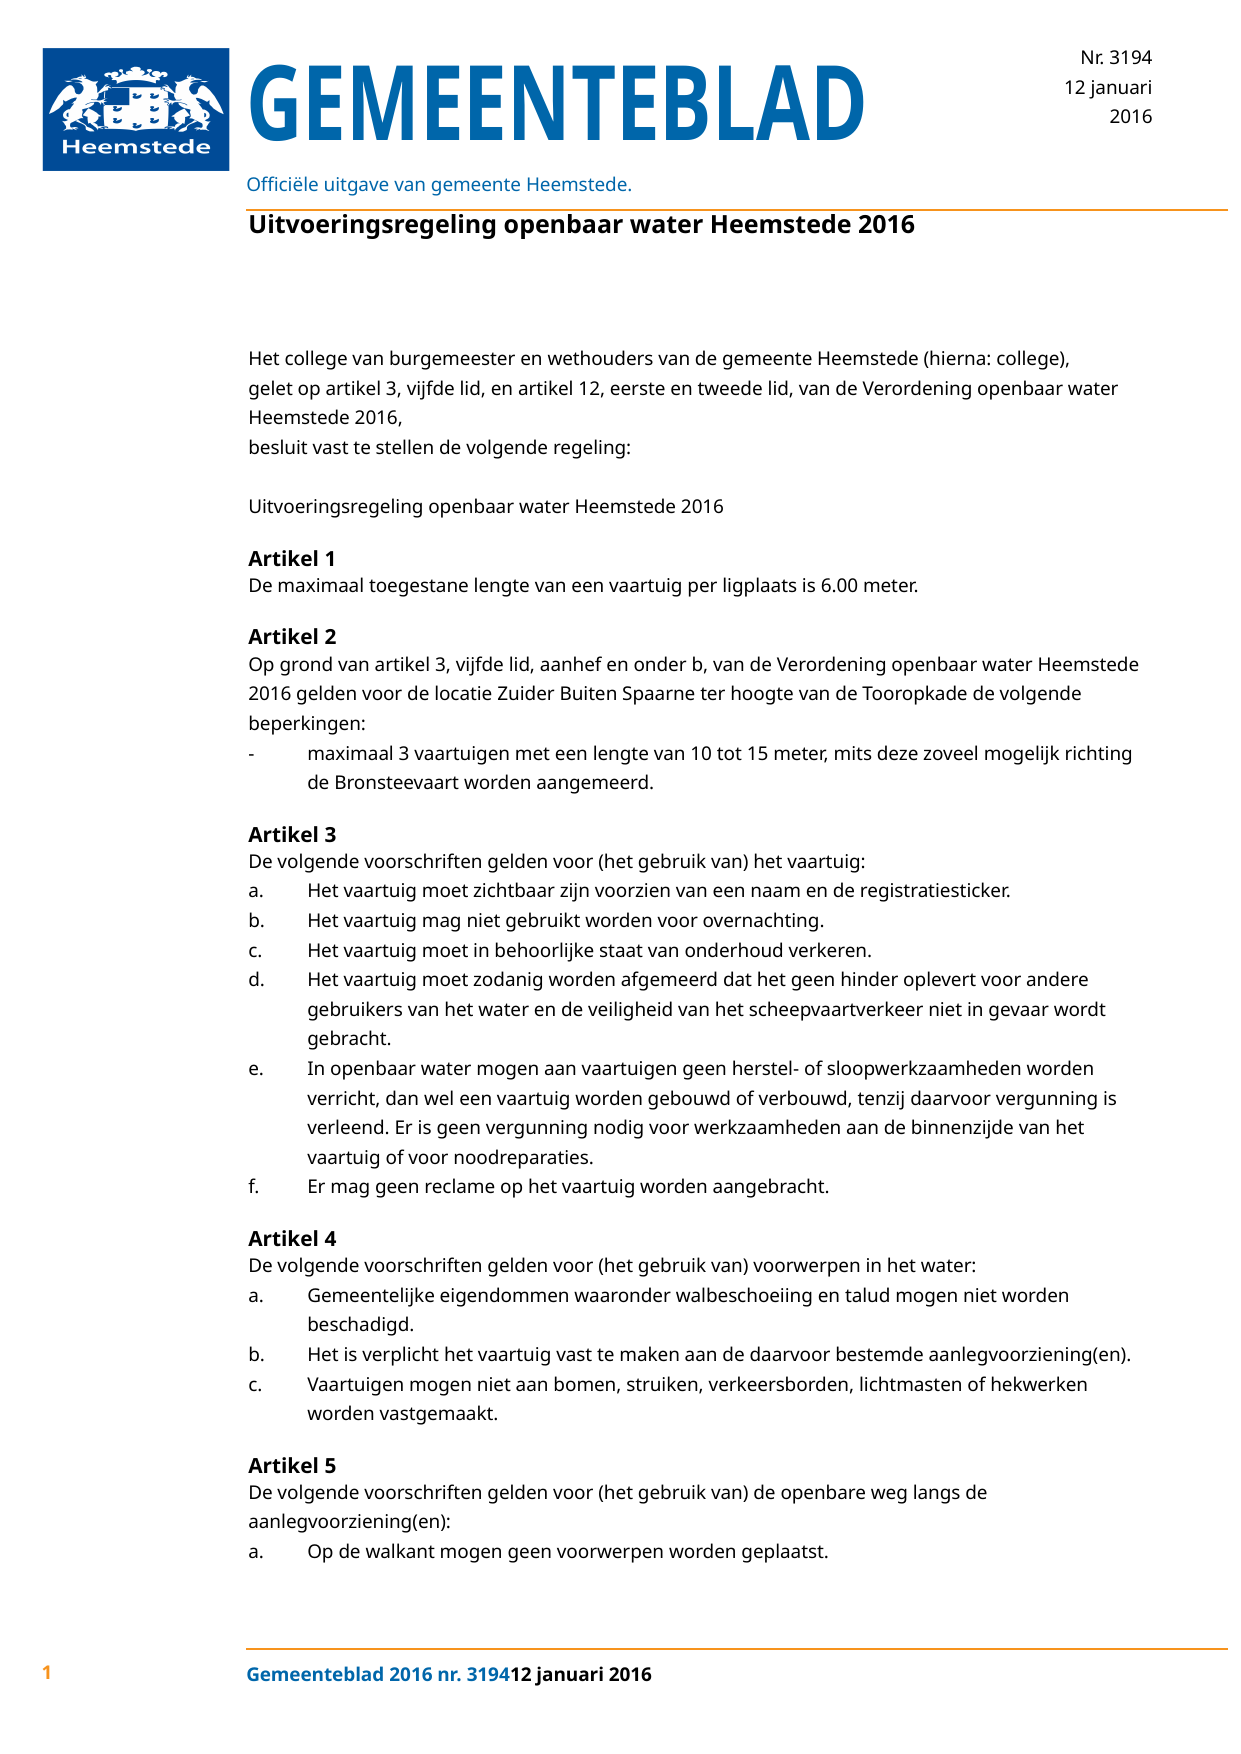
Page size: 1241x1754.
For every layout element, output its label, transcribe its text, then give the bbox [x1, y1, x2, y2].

list Het is verplicht het vaartuig vast te maken aan de daarvoor bestemde aanlegvoorziening(en). [248, 1341, 1152, 1367]
text Artikel 3 [248, 820, 1152, 848]
text De volgende voorschriften gelden voor (het gebruik van) het vaartuig: [248, 848, 1152, 874]
list Het vaartuig moet in behoorlijke staat van onderhoud verkeren. [248, 937, 1152, 963]
list maximaal 3 vaartuigen met een lengte van 10 tot 15 meter, mits deze zoveel mogelijk richting de Bronsteevaart worden aangemeerd. [248, 740, 1152, 795]
text De volgende voorschriften gelden voor (het gebruik van) voorwerpen in het water: [248, 1252, 1152, 1278]
text gelet op artikel 3, vijfde lid, en artikel 12, eerste en tweede lid, van de Verordening openbaar water Heemstede 2016, [248, 375, 1152, 430]
text Het college van burgemeester en wethouders van de gemeente Heemstede (hierna: college), [248, 345, 1152, 371]
text Artikel 1 [248, 544, 1152, 572]
text Uitvoeringsregeling openbaar water Heemstede 2016 [248, 493, 1152, 519]
picture [41, 47, 231, 172]
list Vaartuigen mogen niet aan bomen, struiken, verkeersborden, lichtmasten of hekwerken worden vastgemaakt. [248, 1371, 1152, 1426]
list Het vaartuig mag niet gebruikt worden voor overnachting. [248, 907, 1152, 933]
list Op de walkant mogen geen voorwerpen worden geplaatst. [248, 1538, 1152, 1564]
text Artikel 4 [248, 1224, 1152, 1252]
text Artikel 2 [248, 622, 1152, 651]
text Artikel 5 [248, 1451, 1152, 1479]
text De volgende voorschriften gelden voor (het gebruik van) de openbare weg langs de aanlegvoorziening(en): [248, 1479, 1152, 1534]
text besluit vast te stellen de volgende regeling: [248, 434, 1152, 460]
list Gemeentelijke eigendommen waaronder walbeschoeiing en talud mogen niet worden beschadigd. [248, 1282, 1152, 1337]
list Het vaartuig moet zichtbaar zijn voorzien van een naam en de registratiesticker. [248, 878, 1152, 903]
list In openbaar water mogen aan vaartuigen geen herstel- of sloopwerkzaamheden worden verricht, dan wel een vaartuig worden gebouwd of verbouwd, tenzij daarvoor vergunning is verleend. Er is geen vergunning nodig voor werkzaamheden aan de binnenzijde van het vaartuig of voor noodreparaties. [248, 1055, 1152, 1170]
text Uitvoeringsregeling openbaar water Heemstede 2016 [248, 211, 1152, 241]
text Op grond van artikel 3, vijfde lid, aanhef en onder b, van de Verordening openbaar water Heemstede 2016 gelden voor de locatie Zuider Buiten Spaarne ter hoogte van de Tooropkade de volgende beperkingen: [248, 651, 1152, 736]
list Er mag geen reclame op het vaartuig worden aangebracht. [248, 1173, 1152, 1199]
list Het vaartuig moet zodanig worden afgemeerd dat het geen hinder oplevert voor andere gebruikers van het water en de veiligheid van het scheepvaartverkeer niet in gevaar wordt gebracht. [248, 966, 1152, 1051]
text De maximaal toegestane lengte van een vaartuig per ligplaats is 6.00 meter. [248, 572, 1152, 598]
